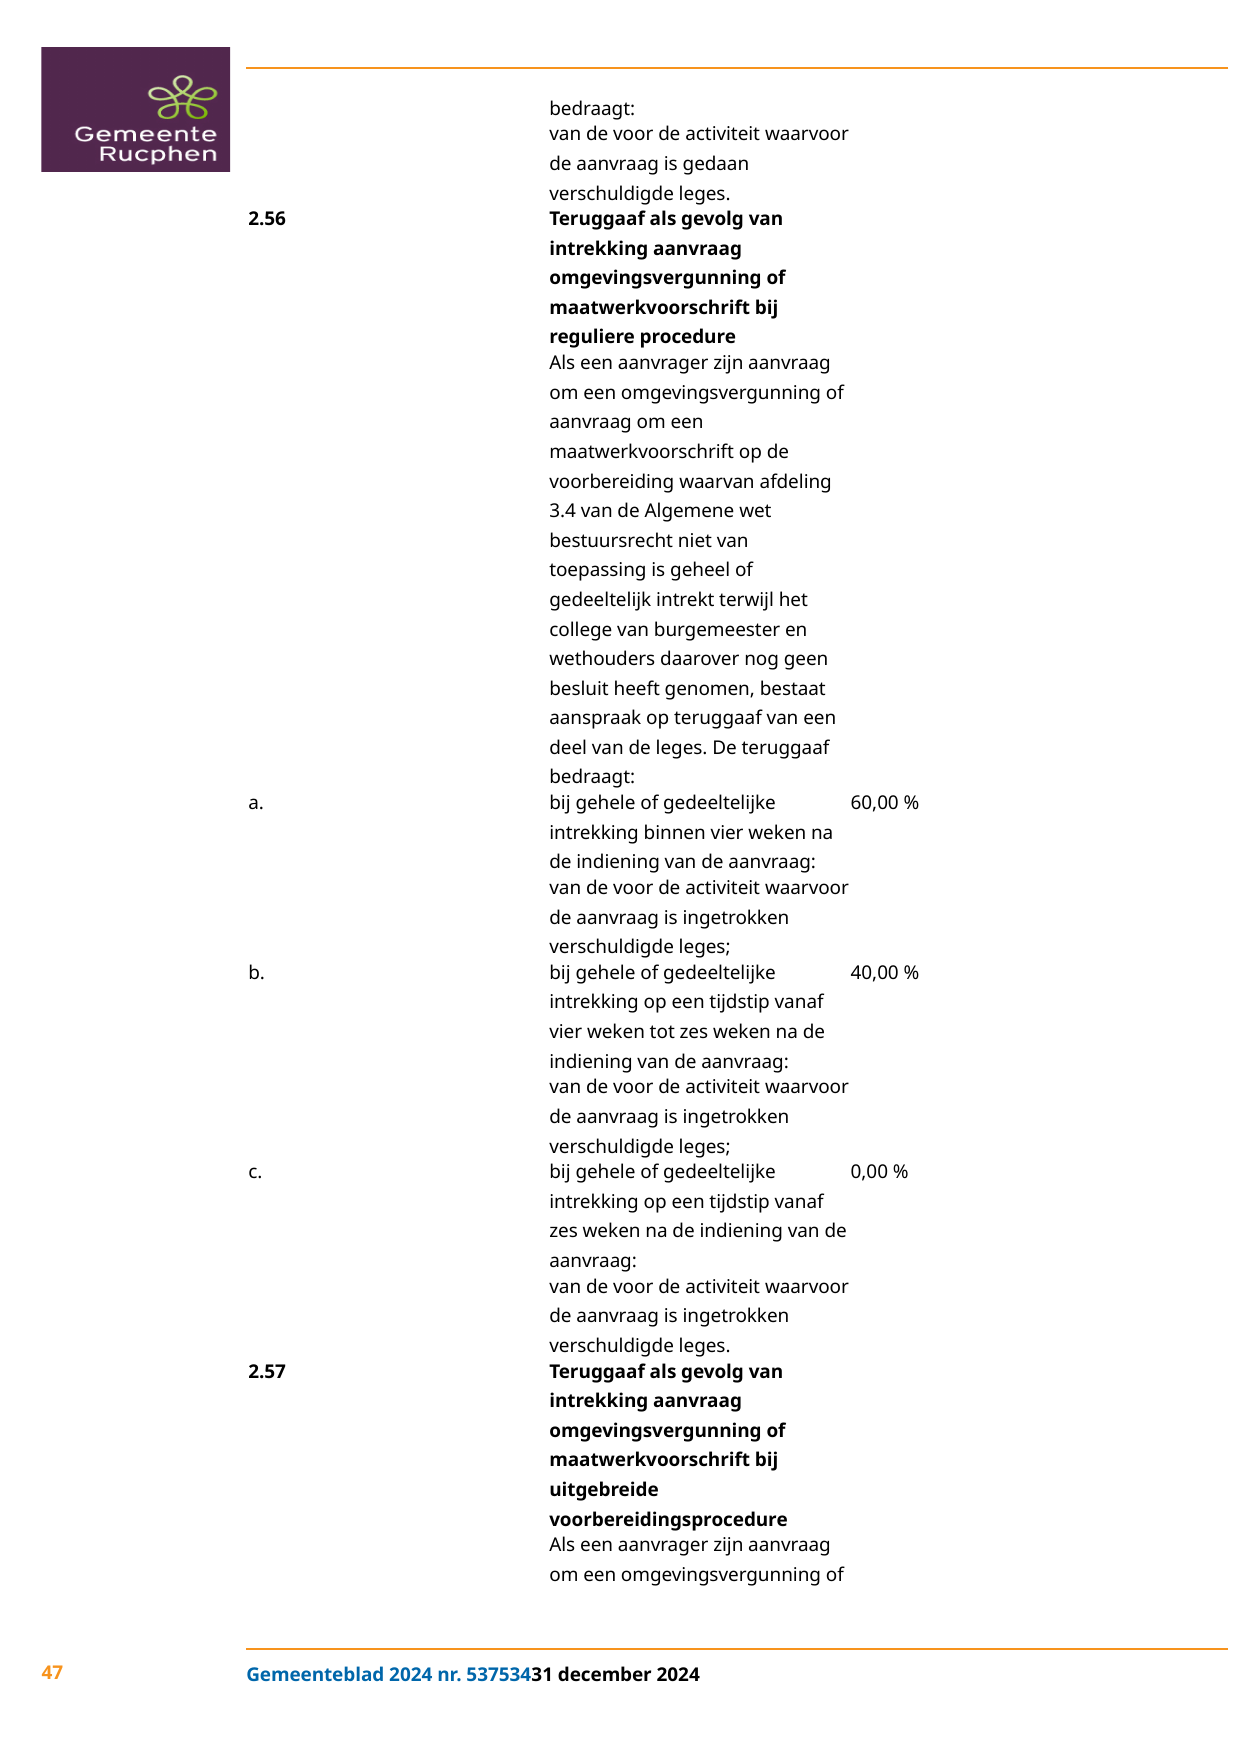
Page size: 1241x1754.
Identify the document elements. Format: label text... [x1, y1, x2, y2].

table_cell bij gehele of gedeeltelijke intrekking op een tijdstip vanaf zes weken na de indiening van de aanvraag: [549, 1159, 850, 1273]
table_cell [850, 1074, 1152, 1158]
table_cell van de voor de activiteit waarvoor de aanvraag is ingetrokken verschuldigde leges; [549, 1074, 850, 1158]
table_cell van de voor de activiteit waarvoor de aanvraag is gedaan verschuldigde leges. [549, 121, 850, 205]
table_cell Teruggaaf als gevolg van intrekking aanvraag omgevingsvergunning of maatwerkvoorschrift bij reguliere procedure [549, 205, 850, 349]
table_cell 0,00 % [850, 1159, 1152, 1273]
table_cell [850, 350, 1152, 789]
table_cell van de voor de activiteit waarvoor de aanvraag is ingetrokken verschuldigde leges. [549, 1273, 850, 1358]
table_cell [248, 95, 549, 121]
table_cell [850, 1273, 1152, 1358]
table_cell [248, 1273, 549, 1358]
table_cell [248, 874, 549, 959]
table_cell 40,00 % [850, 959, 1152, 1074]
table_cell [248, 121, 549, 205]
table_cell bedraagt: [549, 95, 850, 121]
table_cell Als een aanvrager zijn aanvraag om een omgevingsvergunning of [549, 1532, 850, 1587]
table_cell Als een aanvrager zijn aanvraag om een omgevingsvergunning of aanvraag om een maatwerkvoorschrift op de voorbereiding waarvan afdeling 3.4 van de Algemene wet bestuursrecht niet van toepassing is geheel of gedeeltelijk intrekt terwijl het college van burgemeester en wethouders daarover nog geen besluit heeft genomen, bestaat aanspraak op teruggaaf van een deel van de leges. De teruggaaf bedraagt: [549, 350, 850, 789]
table_cell bij gehele of gedeeltelijke intrekking binnen vier weken na de indiening van de aanvraag: [549, 789, 850, 874]
table_cell 2.56 [248, 205, 549, 349]
table_cell 60,00 % [850, 789, 1152, 874]
table_cell [248, 350, 549, 789]
table_cell [248, 1074, 549, 1158]
table_cell [850, 121, 1152, 205]
picture [41, 47, 231, 172]
table_cell [850, 205, 1152, 349]
table_cell c. [248, 1159, 549, 1273]
table_cell bij gehele of gedeeltelijke intrekking op een tijdstip vanaf vier weken tot zes weken na de indiening van de aanvraag: [549, 959, 850, 1074]
table_cell [850, 1532, 1152, 1587]
table_cell [850, 95, 1152, 121]
table_cell [850, 1358, 1152, 1532]
table_cell Teruggaaf als gevolg van intrekking aanvraag omgevingsvergunning of maatwerkvoorschrift bij uitgebreide voorbereidingsprocedure [549, 1358, 850, 1532]
table_cell a. [248, 789, 549, 874]
table_cell van de voor de activiteit waarvoor de aanvraag is ingetrokken verschuldigde leges; [549, 874, 850, 959]
table_cell [850, 874, 1152, 959]
table_cell 2.57 [248, 1358, 549, 1532]
table_cell b. [248, 959, 549, 1074]
table_cell [248, 1532, 549, 1587]
